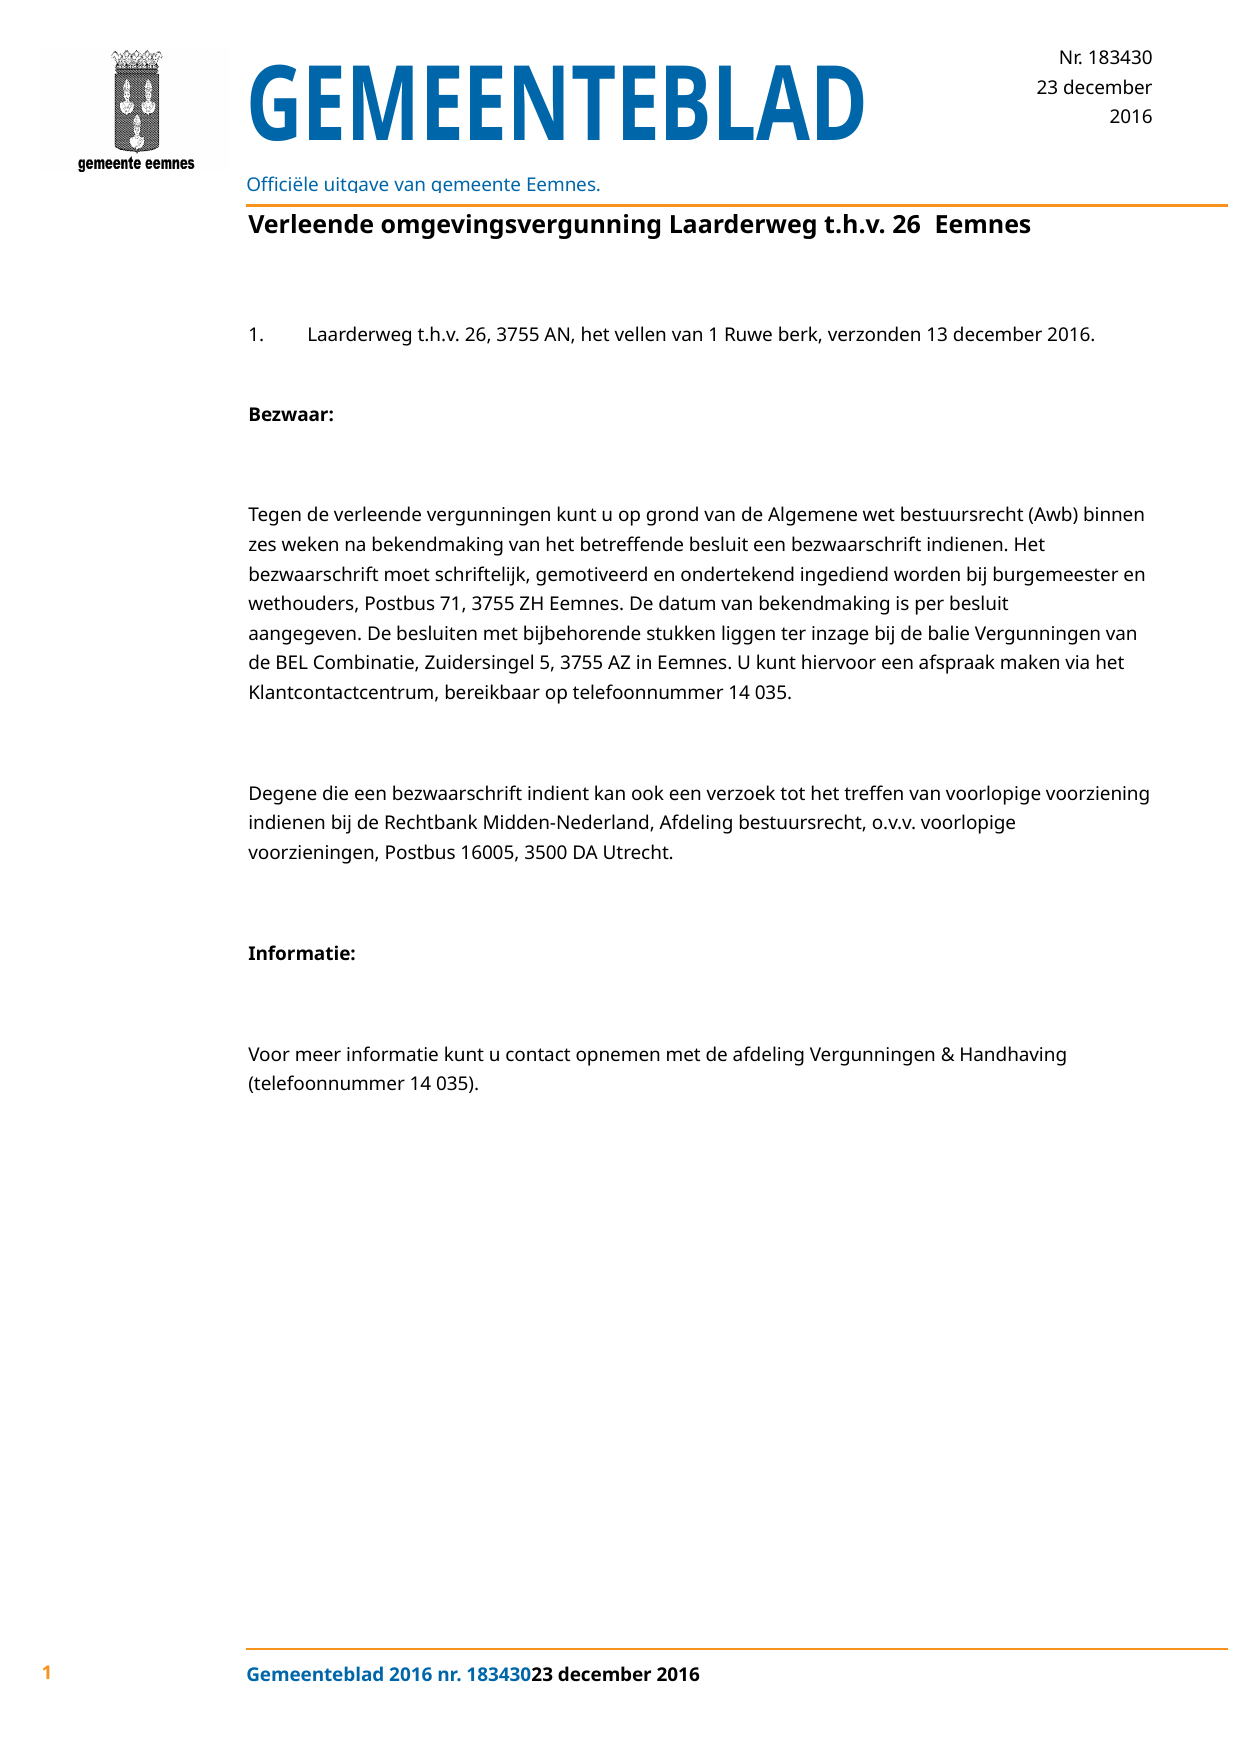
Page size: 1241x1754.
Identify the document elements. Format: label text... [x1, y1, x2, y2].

picture [41, 47, 231, 172]
text Tegen de verleende vergunningen kunt u op grond van de Algemene wet bestuursrecht (Awb) binnen zes weken na bekendmaking van het betreffende besluit een bezwaarschrift indienen. Het bezwaarschrift moet schriftelijk, gemotiveerd en ondertekend ingediend worden bij burgemeester en wethouders, Postbus 71, 3755 ZH Eemnes. De datum van bekendmaking is per besluit aangegeven. De besluiten met bijbehorende stukken liggen ter inzage bij de balie Vergunningen van de BEL Combinatie, Zuidersingel 5, 3755 AZ in Eemnes. U kunt hiervoor een afspraak maken via het Klantcontactcentrum, bereikbaar op telefoonnummer 14 035. [248, 502, 1152, 705]
text Voor meer informatie kunt u contact opnemen met de afdeling Vergunningen & Handhaving (telefoonnummer 14 035). [248, 1041, 1152, 1096]
text Verleende omgevingsvergunning Laarderweg t.h.v. 26 Eemnes [248, 207, 1152, 241]
text Bezwaar: [248, 401, 1152, 426]
text Degene die een bezwaarschrift indient kan ook een verzoek tot het treffen van voorlopige voorziening indienen bij de Rechtbank Midden-Nederland, Afdeling bestuursrecht, o.v.v. voorlopige voorzieningen, Postbus 16005, 3500 DA Utrecht. [248, 780, 1152, 865]
list Laarderweg t.h.v. 26, 3755 AN, het vellen van 1 Ruwe berk, verzonden 13 december 2016. [248, 321, 1152, 346]
text Informatie: [248, 940, 1152, 966]
